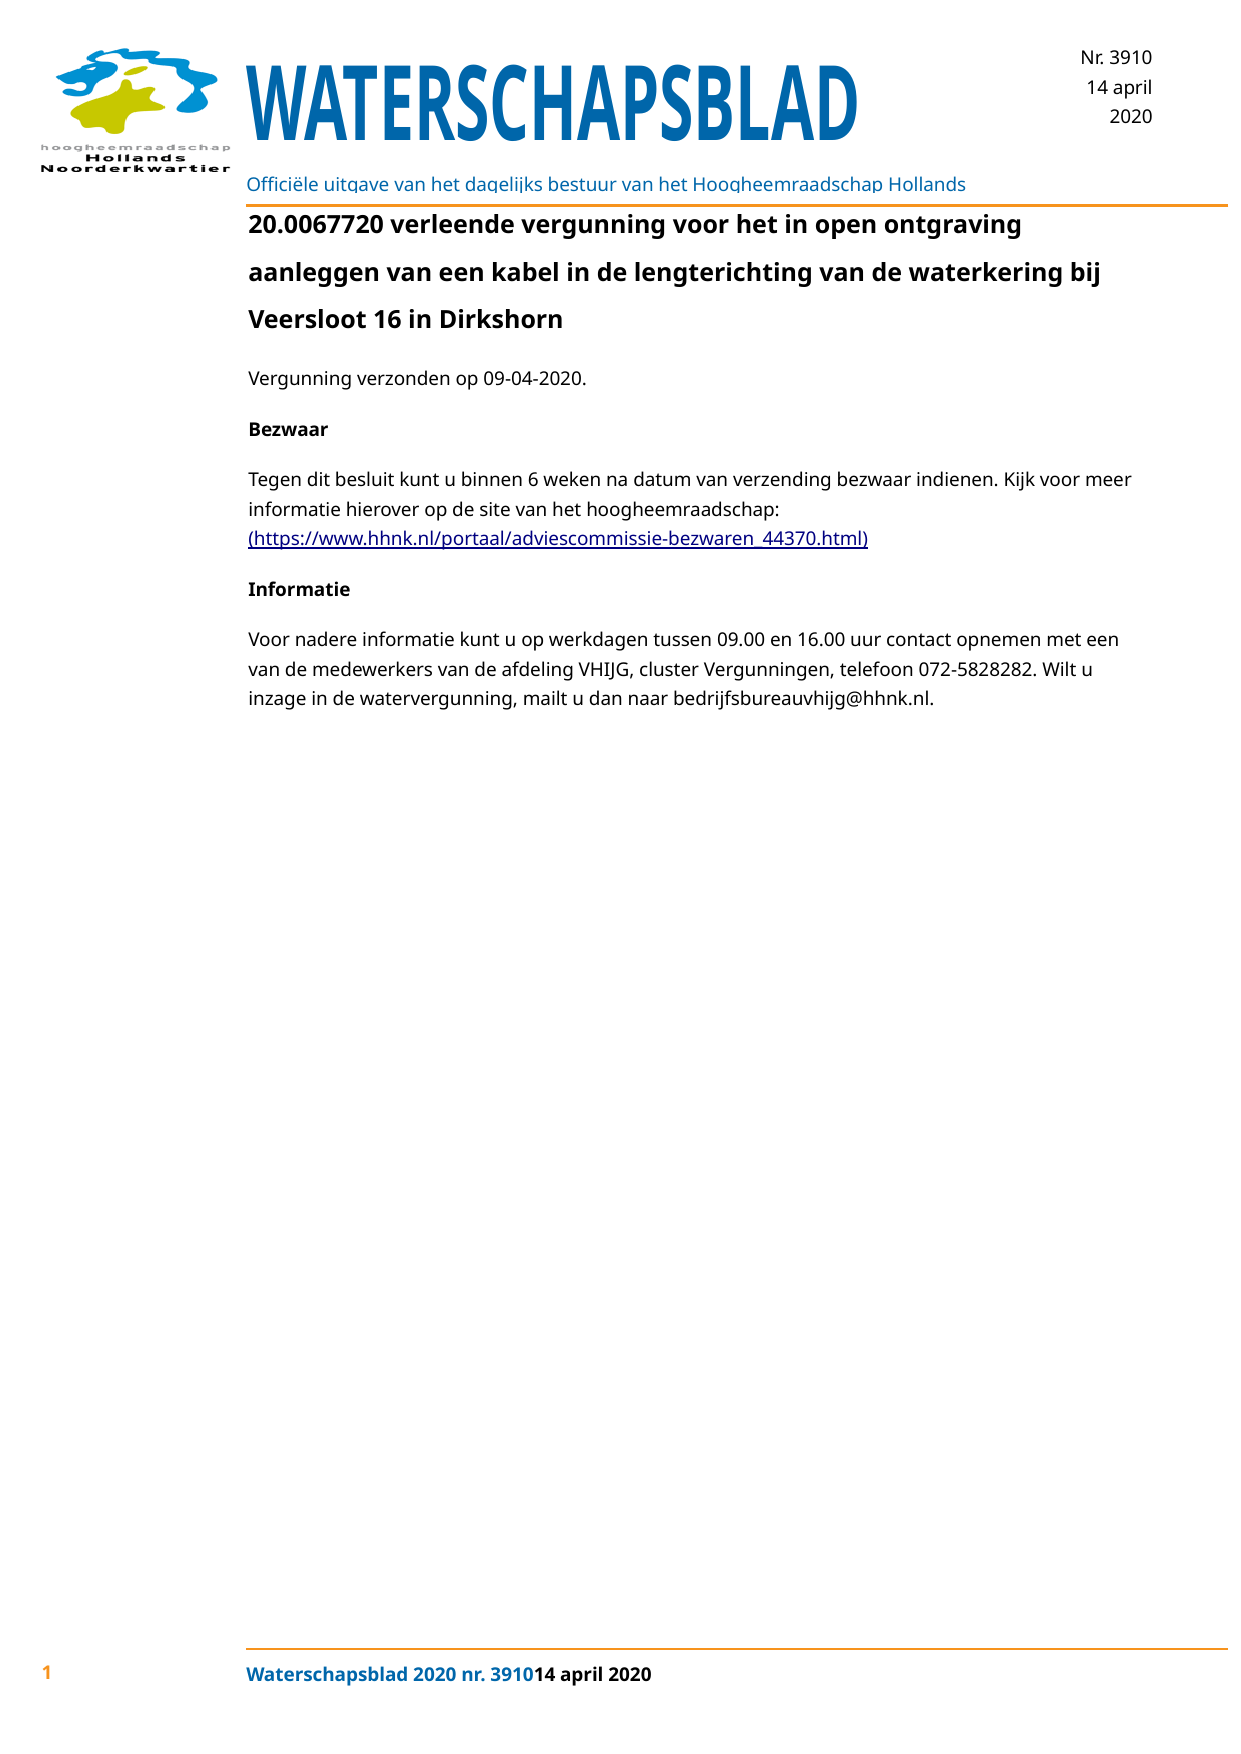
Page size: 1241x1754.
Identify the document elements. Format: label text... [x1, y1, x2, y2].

text Bezwaar [248, 416, 1152, 442]
text Informatie [248, 576, 1152, 602]
picture [41, 47, 231, 172]
text 20.0067720 verleende vergunning voor het in open ontgraving aanleggen van een kabel in de lengterichting van de waterkering bij Veersloot 16 in Dirkshorn [248, 207, 1152, 336]
text Voor nadere informatie kunt u op werkdagen tussen 09.00 en 16.00 uur contact opnemen met een van de medewerkers van de afdeling VHIJG, cluster Vergunningen, telefoon 072-5828282. Wilt u inzage in de watervergunning, mailt u dan naar bedrijfsbureauvhijg@hhnk.nl. [248, 626, 1152, 711]
text Vergunning verzonden op 09-04-2020. [248, 366, 1152, 391]
text Tegen dit besluit kunt u binnen 6 weken na datum van verzending bezwaar indienen. Kijk voor meer informatie hierover op de site van het hoogheemraadschap: (https://www.hhnk.nl/portaal/adviescommissie-bezwaren_44370.html) [248, 466, 1152, 551]
